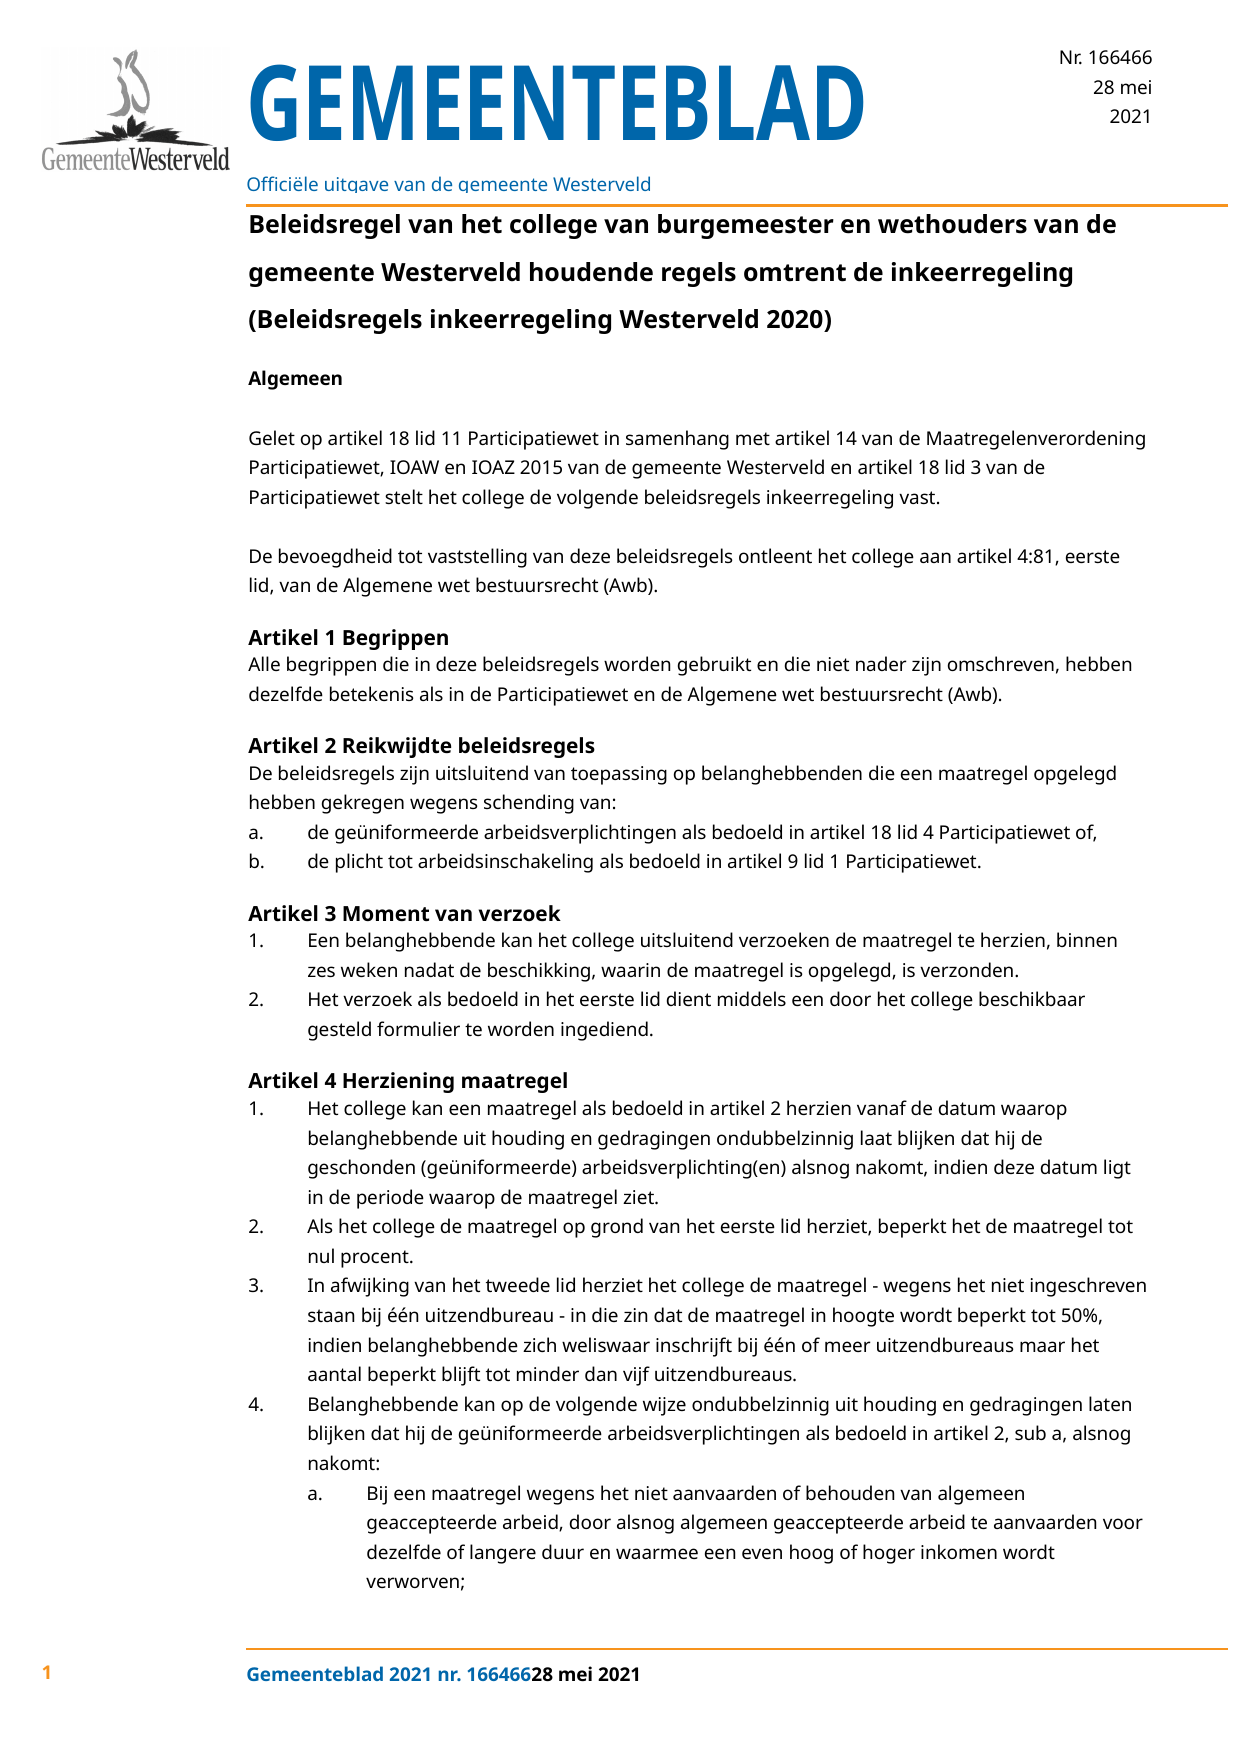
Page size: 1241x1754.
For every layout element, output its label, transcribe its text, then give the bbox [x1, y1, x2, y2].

list de geüniformeerde arbeidsverplichtingen als bedoeld in artikel 18 lid 4 Participatiewet of, [248, 819, 1152, 845]
list Het college kan een maatregel als bedoeld in artikel 2 herzien vanaf de datum waarop belanghebbende uit houding en gedragingen ondubbelzinnig laat blijken dat hij de geschonden (geüniformeerde) arbeidsverplichting(en) alsnog nakomt, indien deze datum ligt in de periode waarop de maatregel ziet. [248, 1095, 1152, 1209]
list Een belanghebbende kan het college uitsluitend verzoeken de maatregel te herzien, binnen zes weken nadat de beschikking, waarin de maatregel is opgelegd, is verzonden. [248, 927, 1152, 983]
picture [41, 47, 231, 172]
list Als het college de maatregel op grond van het eerste lid herziet, beperkt het de maatregel tot nul procent. [248, 1213, 1152, 1269]
list In afwijking van het tweede lid herziet het college de maatregel - wegens het niet ingeschreven staan bij één uitzendbureau - in die zin dat de maatregel in hoogte wordt beperkt tot 50%, indien belanghebbende zich weliswaar inschrijft bij één of meer uitzendbureaus maar het aantal beperkt blijft tot minder dan vijf uitzendbureaus. [248, 1273, 1152, 1387]
list de plicht tot arbeidsinschakeling als bedoeld in artikel 9 lid 1 Participatiewet. [248, 849, 1152, 874]
list Belanghebbende kan op de volgende wijze ondubbelzinnig uit houding en gedragingen laten blijken dat hij de geüniformeerde arbeidsverplichtingen als bedoeld in artikel 2, sub a, alsnog nakomt: [248, 1391, 1152, 1476]
list Het verzoek als bedoeld in het eerste lid dient middels een door het college beschikbaar gesteld formulier te worden ingediend. [248, 987, 1152, 1042]
text De beleidsregels zijn uitsluitend van toepassing op belanghebbenden die een maatregel opgelegd hebben gekregen wegens schending van: [248, 760, 1152, 815]
text De bevoegdheid tot vaststelling van deze beleidsregels ontleent het college aan artikel 4:81, eerste lid, van de Algemene wet bestuursrecht (Awb). [248, 543, 1152, 598]
text Artikel 1 Begrippen [248, 623, 1152, 651]
list Bij een maatregel wegens het niet aanvaarden of behouden van algemeen geaccepteerde arbeid, door alsnog algemeen geaccepteerde arbeid te aanvaarden voor dezelfde of langere duur en waarmee een even hoog of hoger inkomen wordt verworven; [307, 1480, 1152, 1594]
text Beleidsregel van het college van burgemeester en wethouders van de gemeente Westerveld houdende regels omtrent de inkeerregeling (Beleidsregels inkeerregeling Westerveld 2020) [248, 207, 1152, 336]
text Artikel 2 Reikwijdte beleidsregels [248, 731, 1152, 760]
text Artikel 4 Herziening maatregel [248, 1067, 1152, 1095]
text Gelet op artikel 18 lid 11 Participatiewet in samenhang met artikel 14 van de Maatregelenverordening Participatiewet, IOAW en IOAZ 2015 van de gemeente Westerveld en artikel 18 lid 3 van de Participatiewet stelt het college de volgende beleidsregels inkeerregeling vast. [248, 425, 1152, 509]
text Algemeen [248, 366, 1152, 391]
text Artikel 3 Moment van verzoek [248, 899, 1152, 927]
text Alle begrippen die in deze beleidsregels worden gebruikt en die niet nader zijn omschreven, hebben dezelfde betekenis als in de Participatiewet en de Algemene wet bestuursrecht (Awb). [248, 651, 1152, 707]
